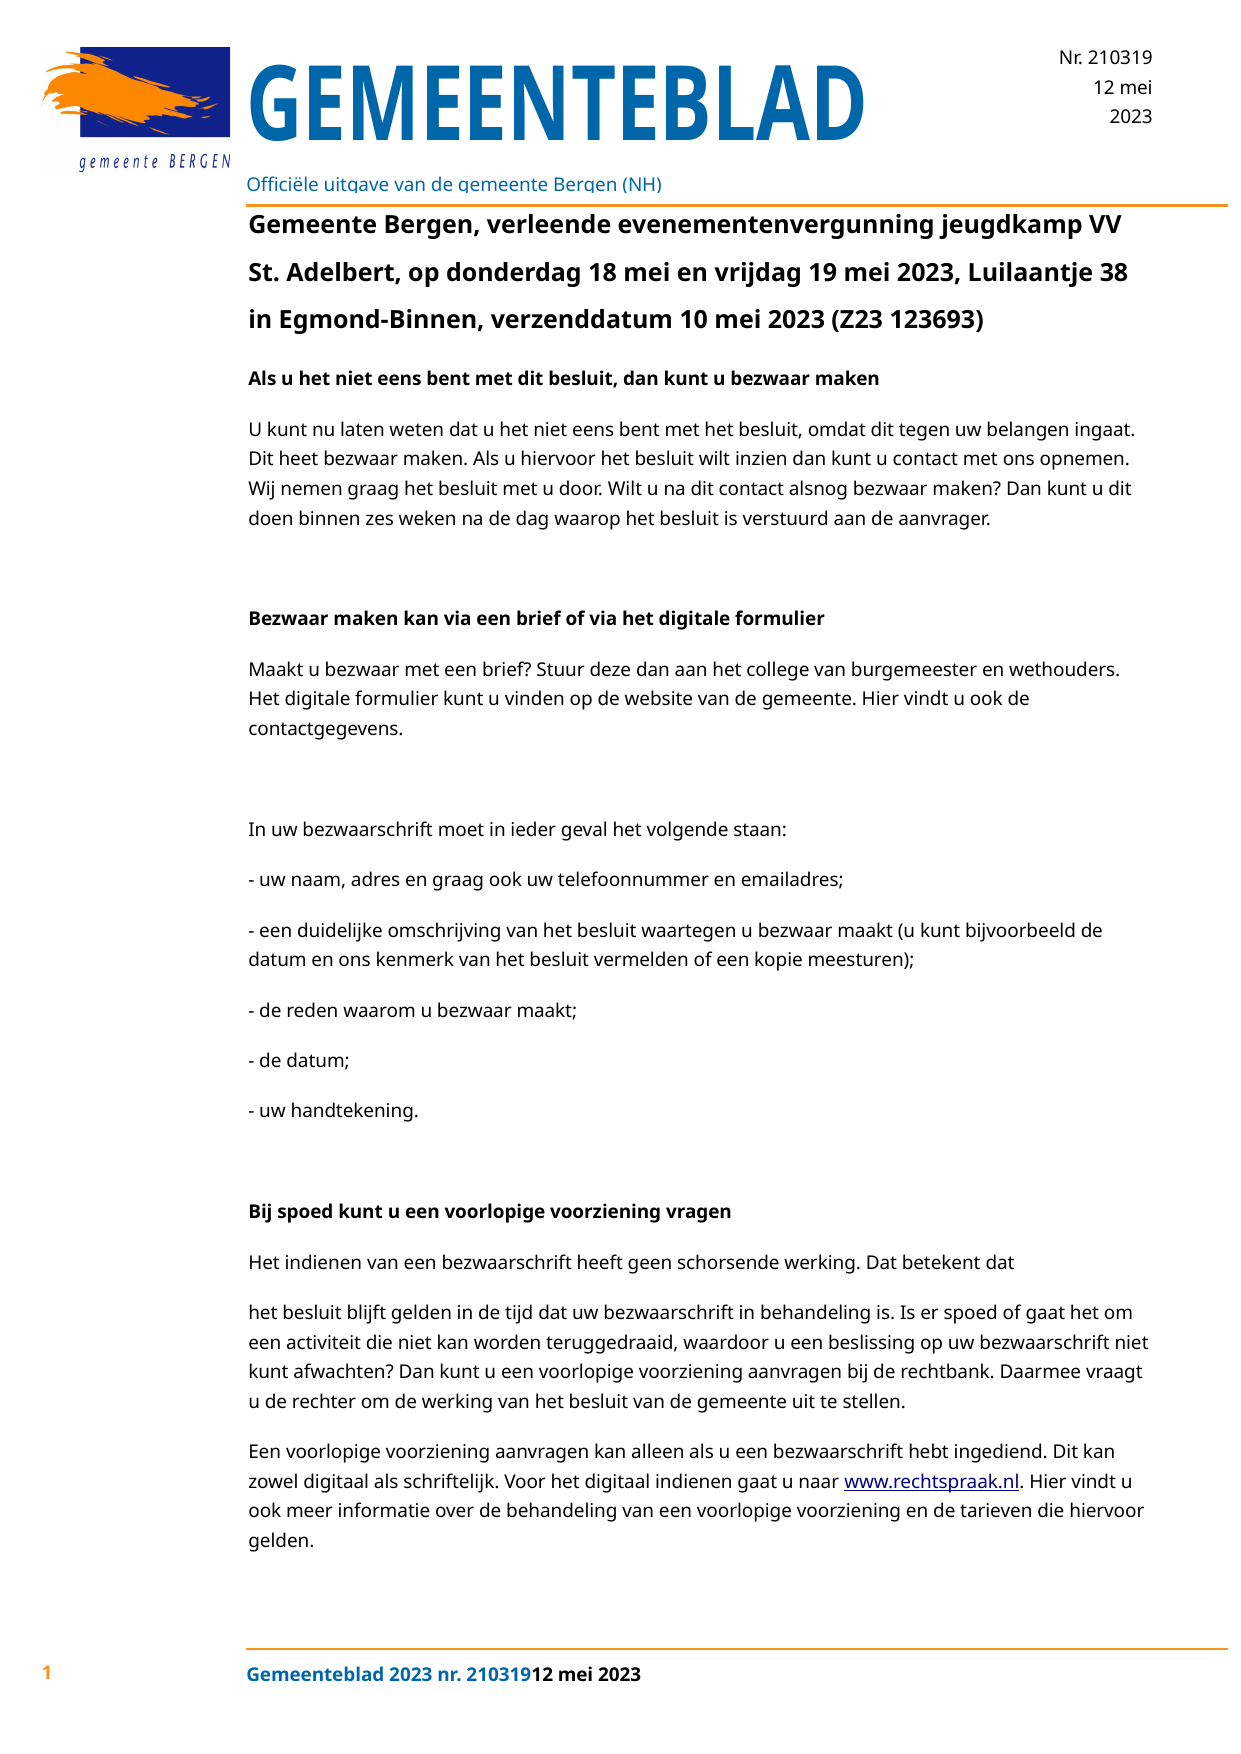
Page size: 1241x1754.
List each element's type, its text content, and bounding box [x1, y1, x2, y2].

text - de reden waarom u bezwaar maakt; [248, 997, 1152, 1022]
text - de datum; [248, 1047, 1152, 1073]
text Als u het niet eens bent met dit besluit, dan kunt u bezwaar maken [248, 366, 1152, 391]
text Een voorlopige voorziening aanvragen kan alleen als u een bezwaarschrift hebt ingediend. Dit kan zowel digitaal als schriftelijk. Voor het digitaal indienen gaat u naar www.rechtspraak.nl. Hier vindt u ook meer informatie over de behandeling van een voorlopige voorziening en de tarieven die hiervoor gelden. [248, 1438, 1152, 1553]
text U kunt nu laten weten dat u het niet eens bent met het besluit, omdat dit tegen uw belangen ingaat. Dit heet bezwaar maken. Als u hiervoor het besluit wilt inzien dan kunt u contact met ons opnemen. Wij nemen graag het besluit met u door. Wilt u na dit contact alsnog bezwaar maken? Dan kunt u dit doen binnen zes weken na de dag waarop het besluit is verstuurd aan de aanvrager. [248, 416, 1152, 530]
text Het indienen van een bezwaarschrift heeft geen schorsende werking. Dat betekent dat [248, 1249, 1152, 1274]
text - uw naam, adres en graag ook uw telefoonnummer en emailadres; [248, 866, 1152, 892]
text het besluit blijft gelden in de tijd dat uw bezwaarschrift in behandeling is. Is er spoed of gaat het om een activiteit die niet kan worden teruggedraaid, waardoor u een beslissing op uw bezwaarschrift niet kunt afwachten? Dan kunt u een voorlopige voorziening aanvragen bij de rechtbank. Daarmee vraagt u de rechter om de werking van het besluit van de gemeente uit te stellen. [248, 1299, 1152, 1414]
text Maakt u bezwaar met een brief? Stuur deze dan aan het college van burgemeester en wethouders. Het digitale formulier kunt u vinden op de website van de gemeente. Hier vindt u ook de contactgegevens. [248, 656, 1152, 741]
text Bezwaar maken kan via een brief of via het digitale formulier [248, 606, 1152, 631]
text - uw handtekening. [248, 1098, 1152, 1123]
picture [41, 47, 231, 172]
text - een duidelijke omschrijving van het besluit waartegen u bezwaar maakt (u kunt bijvoorbeeld de datum en ons kenmerk van het besluit vermelden of een kopie meesturen); [248, 917, 1152, 972]
text Bij spoed kunt u een voorlopige voorziening vragen [248, 1198, 1152, 1224]
text Gemeente Bergen, verleende evenementenvergunning jeugdkamp VV St. Adelbert, op donderdag 18 mei en vrijdag 19 mei 2023, Luilaantje 38 in Egmond-Binnen, verzenddatum 10 mei 2023 (Z23 123693) [248, 207, 1152, 336]
text In uw bezwaarschrift moet in ieder geval het volgende staan: [248, 816, 1152, 842]
